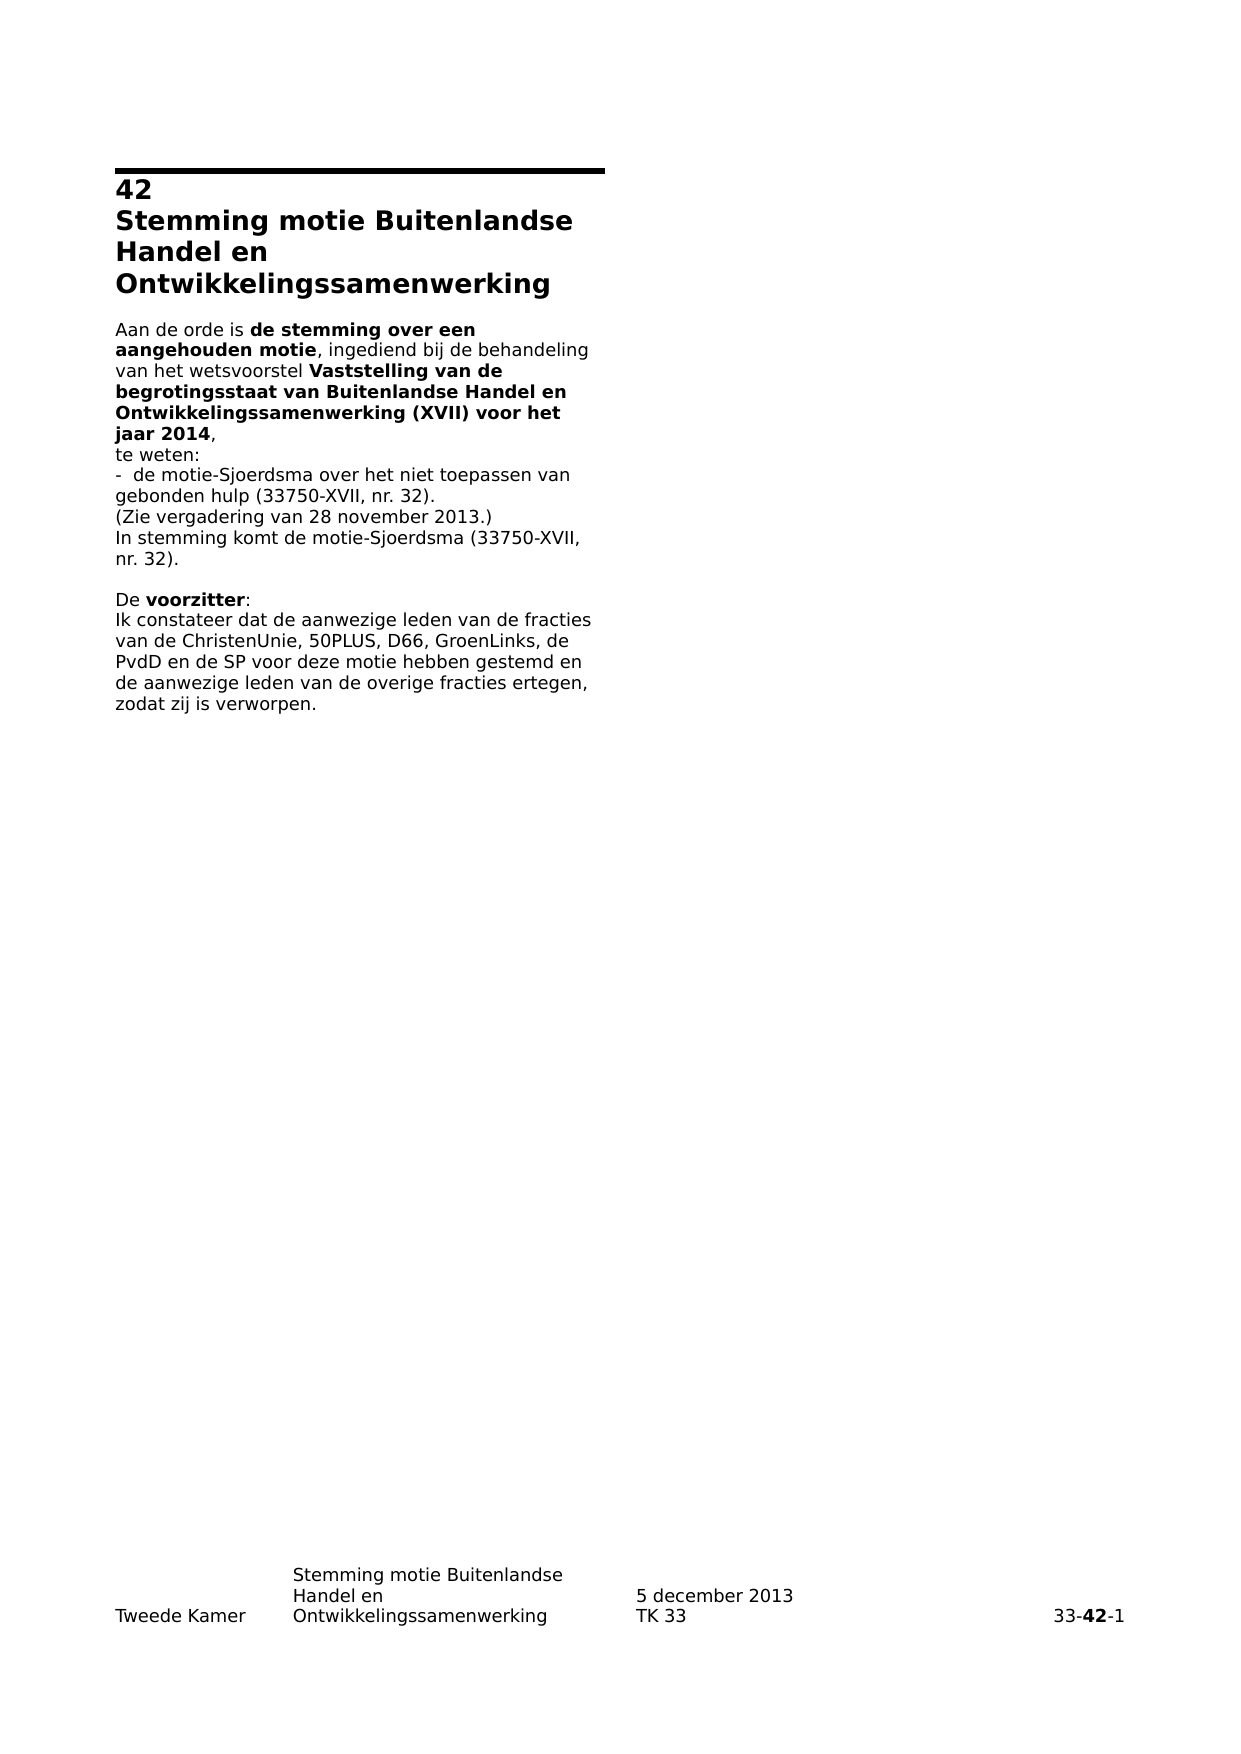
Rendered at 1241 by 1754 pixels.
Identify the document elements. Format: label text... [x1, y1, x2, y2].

list de motie-Sjoerdsma over het niet toepassen van gebonden hulp (33750-XVII, nr. 32). [115, 465, 605, 507]
text Aan de orde is de stemming over een aangehouden motie, ingediend bij de behandeling van het wetsvoorstel Vaststelling van de begrotingsstaat van Buitenlandse Handel en Ontwikkelingssamenwerking (XVII) voor het jaar 2014, [115, 319, 605, 444]
text te weten: [115, 444, 605, 465]
text In stemming komt de motie-Sjoerdsma (33750-XVII, nr. 32). [115, 528, 605, 569]
title 42 Stemming motie Buitenlandse Handel en Ontwikkelingssamenwerking [115, 174, 605, 299]
text De voorzitter: [115, 589, 605, 610]
text Ik constateer dat de aanwezige leden van de fracties van de ChristenUnie, 50PLUS, D66, GroenLinks, de PvdD en de SP voor deze motie hebben gestemd en de aanwezige leden van de overige fracties ertegen, zodat zij is verworpen. [115, 610, 605, 714]
text (Zie vergadering van 28 november 2013.) [115, 507, 605, 528]
